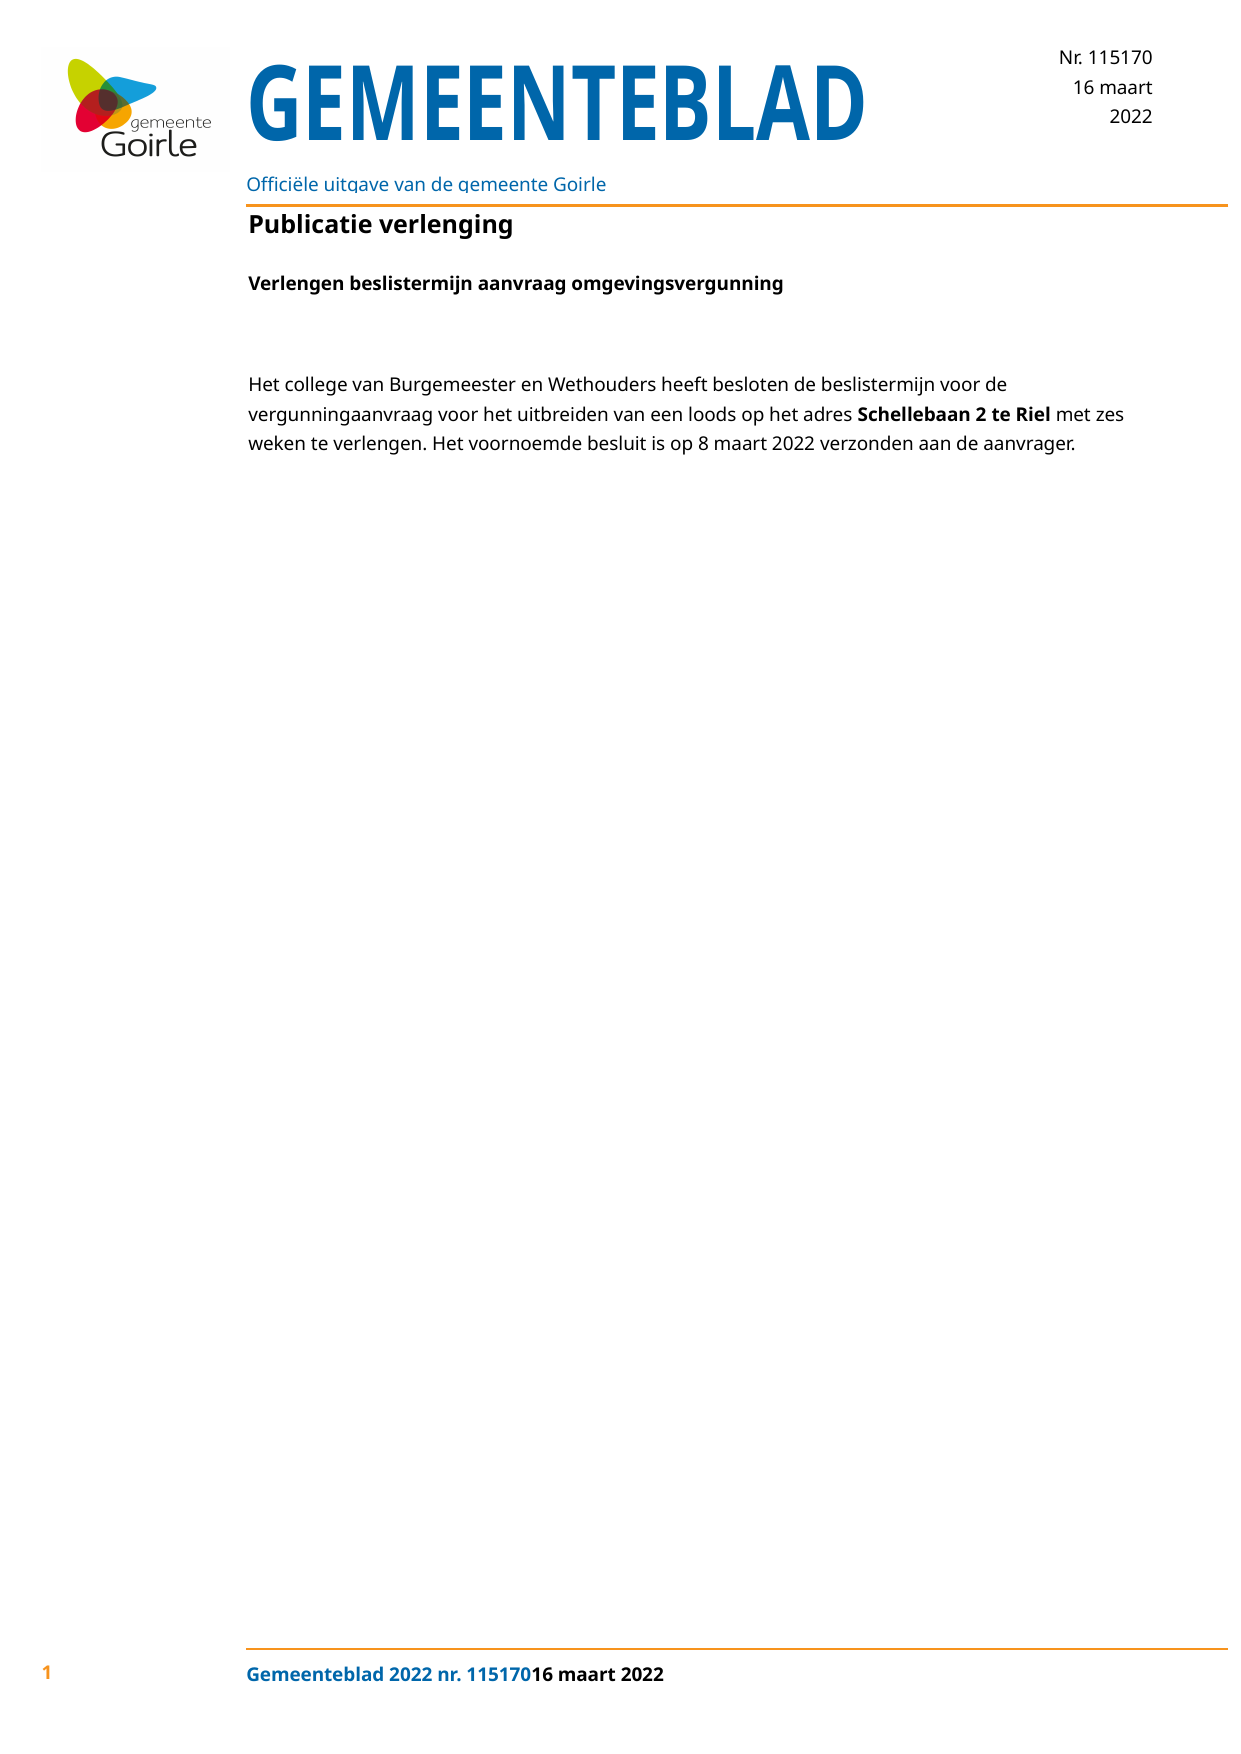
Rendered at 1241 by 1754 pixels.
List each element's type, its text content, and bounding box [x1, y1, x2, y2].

text Publicatie verlenging [248, 207, 1152, 241]
text Verlengen beslistermijn aanvraag omgevingsvergunning [248, 270, 1152, 296]
picture [41, 47, 231, 172]
text Het college van Burgemeester en Wethouders heeft besloten de beslistermijn voor de vergunningaanvraag voor het uitbreiden van een loods op het adres Schellebaan 2 te Riel met zes weken te verlengen. Het voornoemde besluit is op 8 maart 2022 verzonden aan de aanvrager. [248, 371, 1152, 456]
